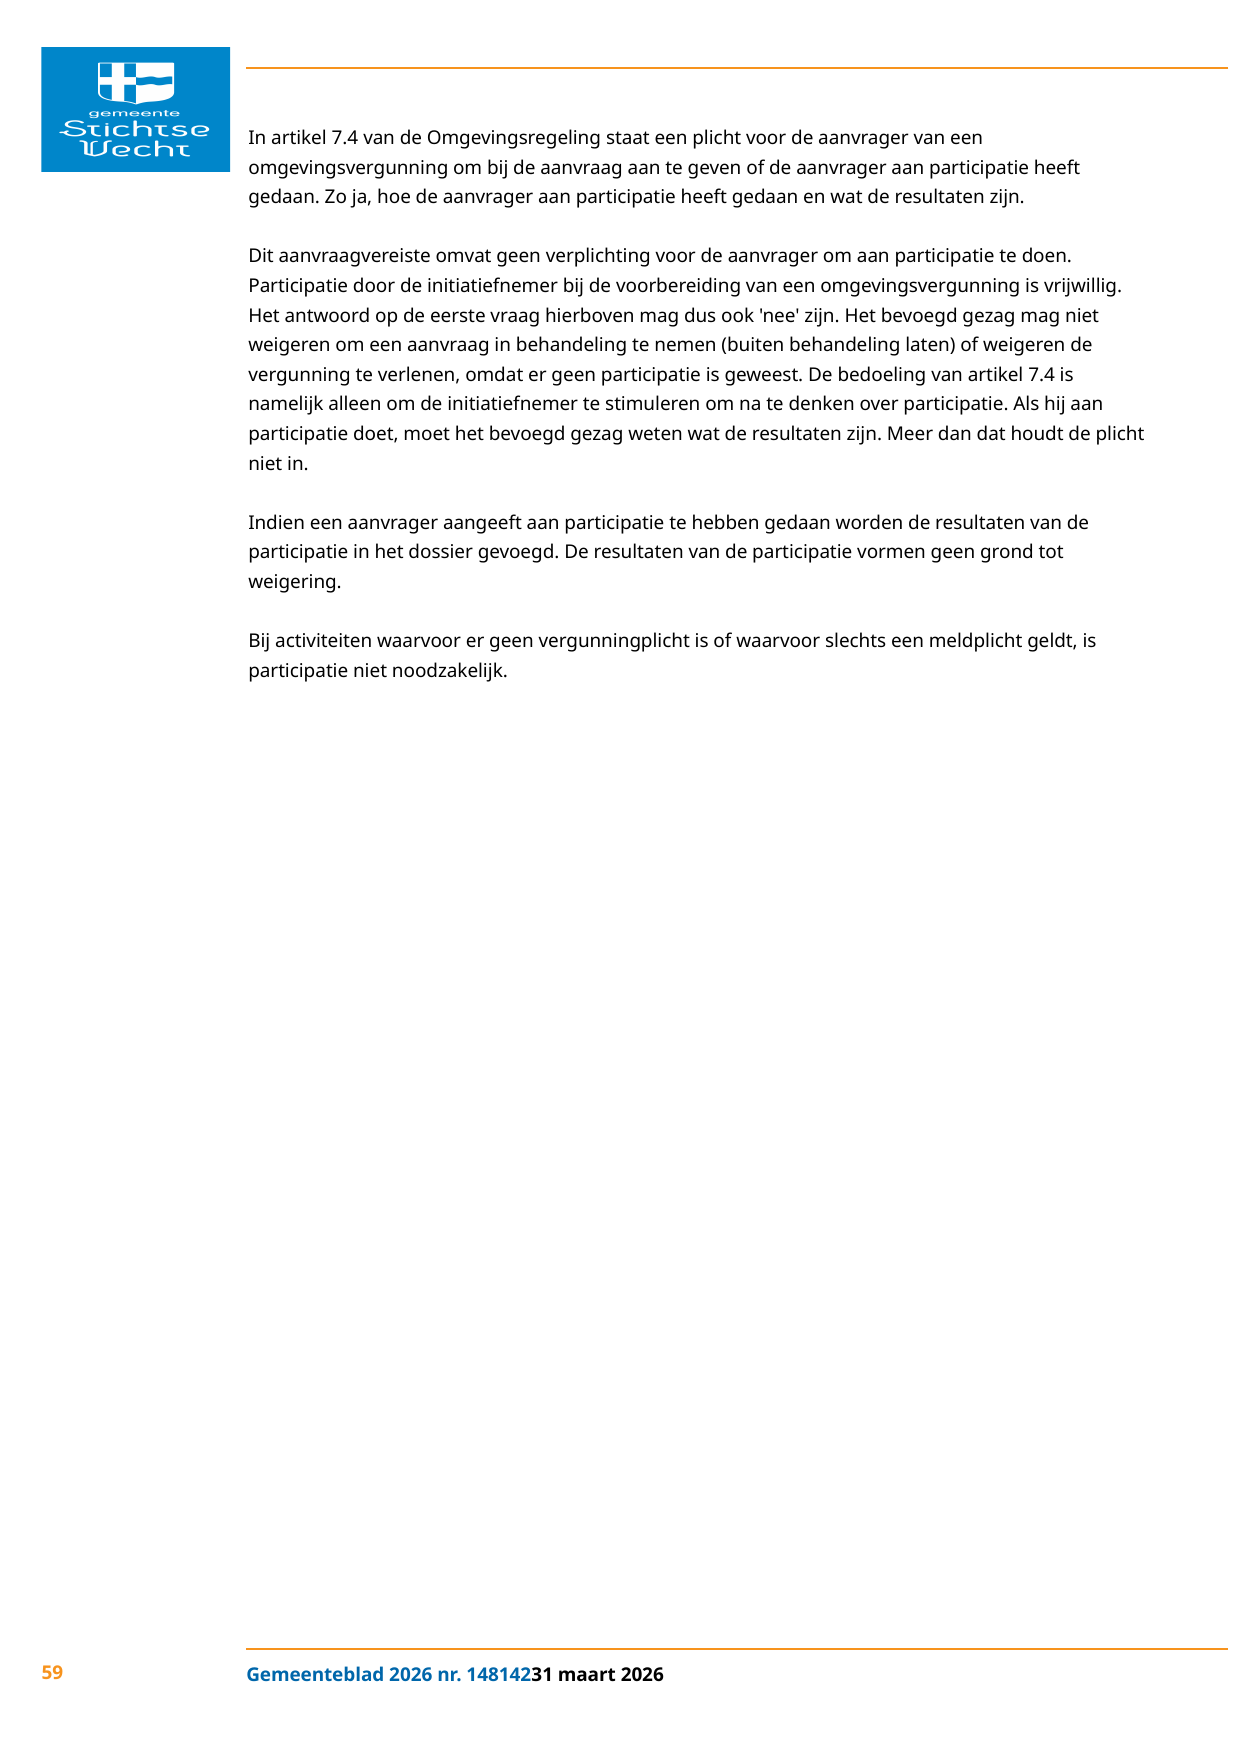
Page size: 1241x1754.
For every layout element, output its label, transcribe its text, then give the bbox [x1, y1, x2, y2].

picture [99, 63, 135, 101]
text Bij activiteiten waarvoor er geen vergunningplicht is of waarvoor slechts een meldplicht geldt, is participatie niet noodzakelijk. [248, 627, 1152, 683]
picture [137, 63, 174, 103]
text In artikel 7.4 van de Omgevingsregeling staat een plicht voor de aanvrager van een omgevingsvergunning om bij de aanvraag aan te geven of de aanvrager aan participatie heeft gedaan. Zo ja, hoe de aanvrager aan participatie heeft gedaan en wat de resultaten zijn. [248, 124, 1152, 209]
text Dit aanvraagvereiste omvat geen verplichting voor de aanvrager om aan participatie te doen. Participatie door de initiatiefnemer bij de voorbereiding van een omgevingsvergunning is vrijwillig. Het antwoord op de eerste vraag hierboven mag dus ook 'nee' zijn. Het bevoegd gezag mag niet weigeren om een aanvraag in behandeling te nemen (buiten behandeling laten) of weigeren de vergunning te verlenen, omdat er geen participatie is geweest. De bedoeling van artikel 7.4 is namelijk alleen om de initiatiefnemer te stimuleren om na te denken over participatie. Als hij aan participatie doet, moet het bevoegd gezag weten wat de resultaten zijn. Meer dan dat houdt de plicht niet in. [248, 243, 1152, 476]
text Indien een aanvrager aangeeft aan participatie te hebben gedaan worden de resultaten van de participatie in het dossier gevoegd. De resultaten van de participatie vormen geen grond tot weigering. [248, 509, 1152, 594]
